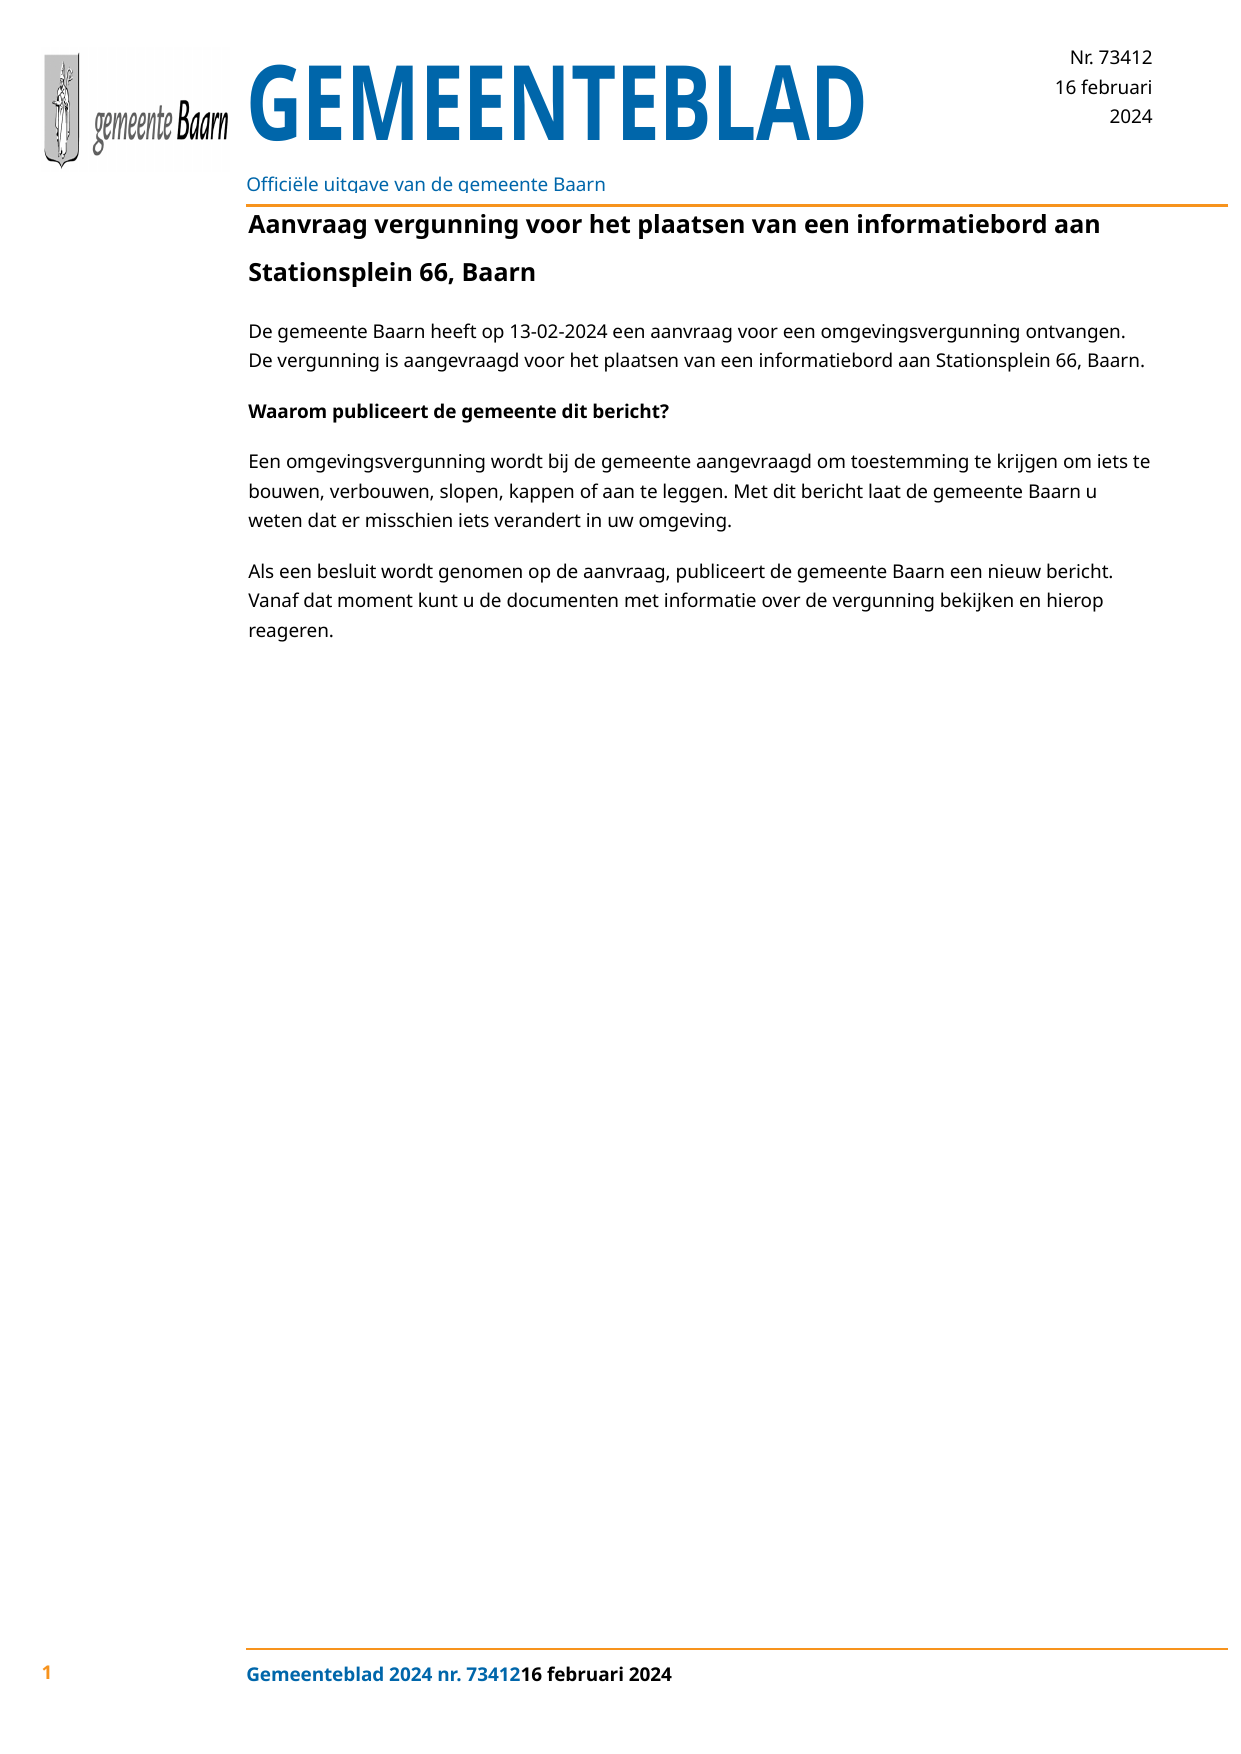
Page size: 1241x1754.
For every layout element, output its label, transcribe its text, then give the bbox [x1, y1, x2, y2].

text De gemeente Baarn heeft op 13-02-2024 een aanvraag voor een omgevingsvergunning ontvangen. De vergunning is aangevraagd voor het plaatsen van een informatiebord aan Stationsplein 66, Baarn. [248, 318, 1152, 373]
picture [41, 47, 231, 172]
text Een omgevingsvergunning wordt bij de gemeente aangevraagd om toestemming te krijgen om iets te bouwen, verbouwen, slopen, kappen of aan te leggen. Met dit bericht laat de gemeente Baarn u weten dat er misschien iets verandert in uw omgeving. [248, 448, 1152, 533]
text Aanvraag vergunning voor het plaatsen van een informatiebord aan Stationsplein 66, Baarn [248, 207, 1152, 288]
text Waarom publiceert de gemeente dit bericht? [248, 398, 1152, 424]
text Als een besluit wordt genomen op de aanvraag, publiceert de gemeente Baarn een nieuw bericht. Vanaf dat moment kunt u de documenten met informatie over de vergunning bekijken en hierop reageren. [248, 558, 1152, 643]
